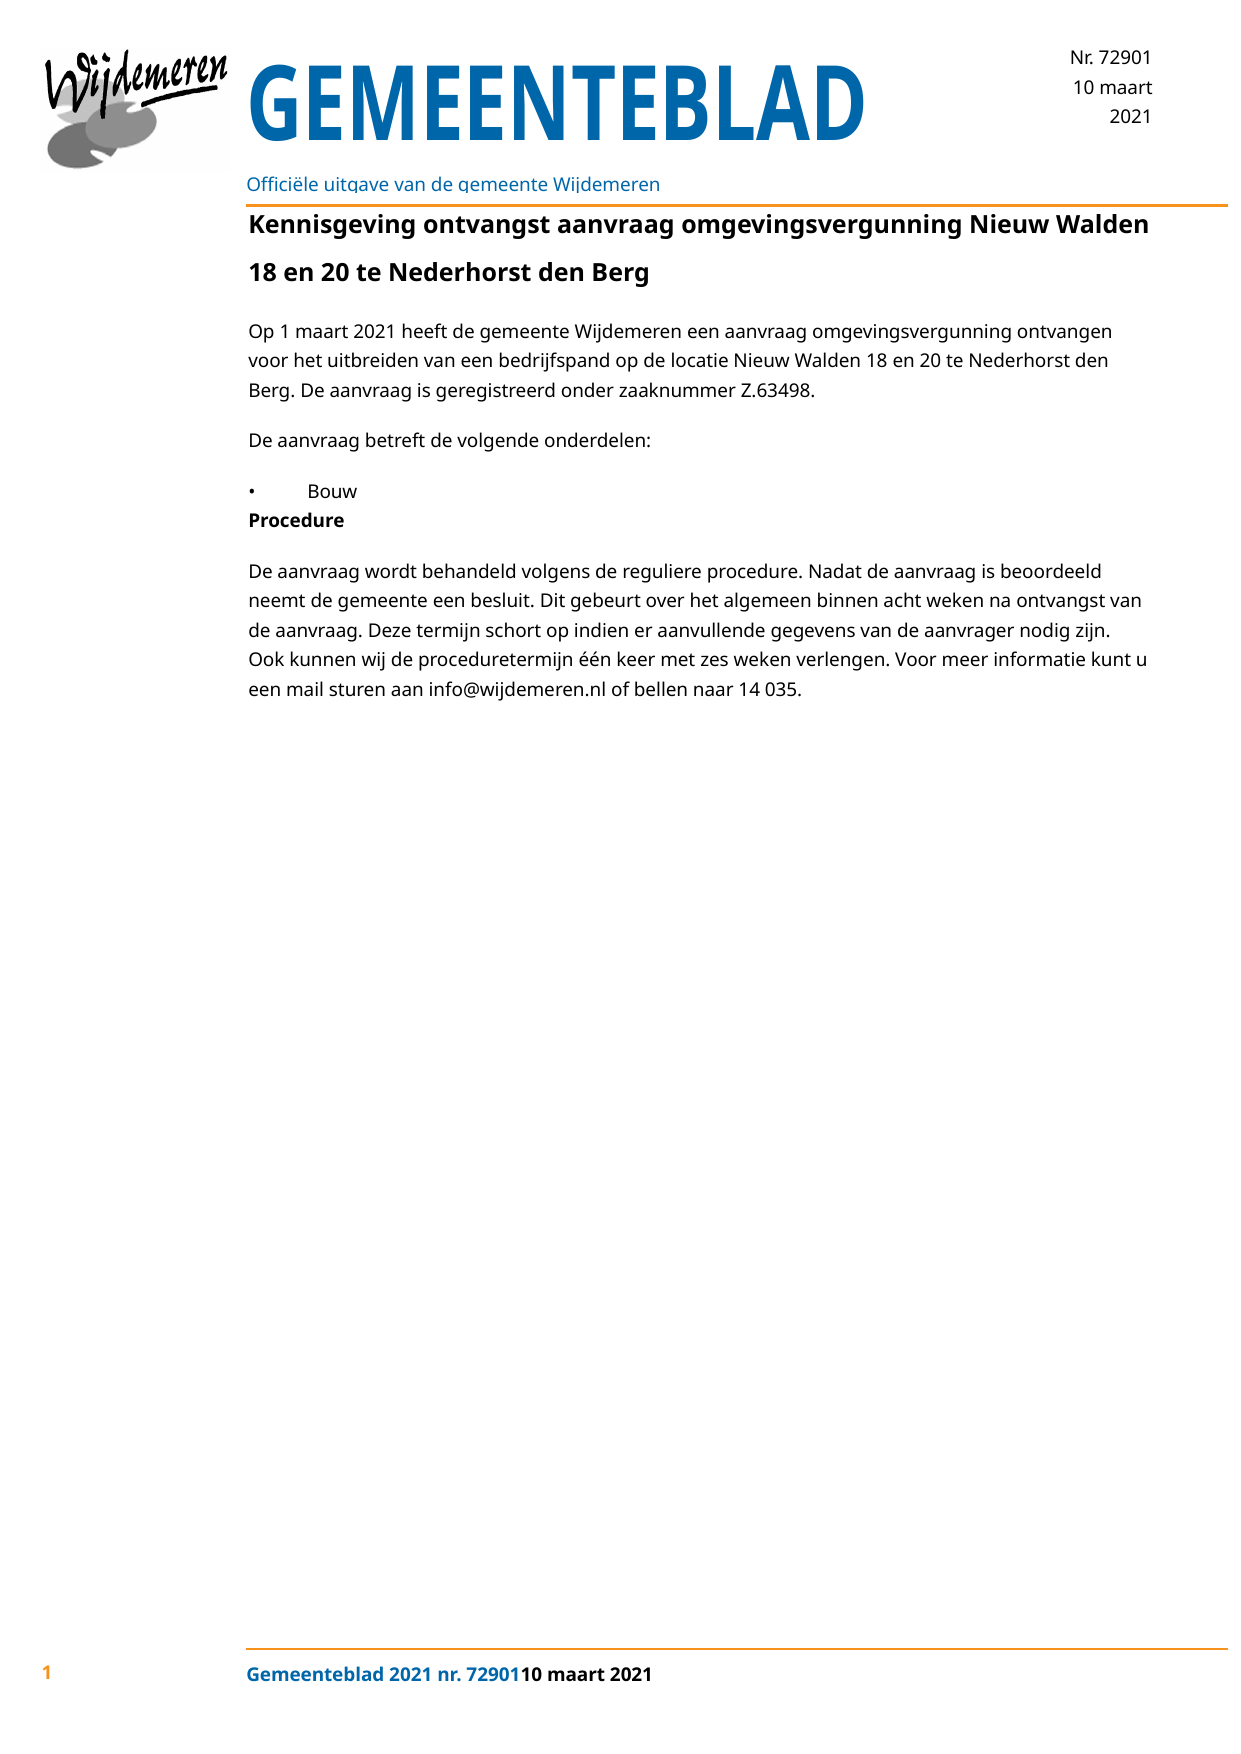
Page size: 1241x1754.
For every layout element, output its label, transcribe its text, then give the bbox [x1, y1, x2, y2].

text De aanvraag wordt behandeld volgens de reguliere procedure. Nadat de aanvraag is beoordeeld neemt de gemeente een besluit. Dit gebeurt over het algemeen binnen acht weken na ontvangst van de aanvraag. Deze termijn schort op indien er aanvullende gegevens van de aanvrager nodig zijn. Ook kunnen wij de proceduretermijn één keer met zes weken verlengen. Voor meer informatie kunt u een mail sturen aan info@wijdemeren.nl of bellen naar 14 035. [248, 558, 1152, 702]
text Kennisgeving ontvangst aanvraag omgevingsvergunning Nieuw Walden 18 en 20 te Nederhorst den Berg [248, 207, 1152, 288]
text De aanvraag betreft de volgende onderdelen: [248, 427, 1152, 453]
list Bouw [248, 478, 1152, 504]
text Op 1 maart 2021 heeft de gemeente Wijdemeren een aanvraag omgevingsvergunning ontvangen voor het uitbreiden van een bedrijfspand op de locatie Nieuw Walden 18 en 20 te Nederhorst den Berg. De aanvraag is geregistreerd onder zaaknummer Z.63498. [248, 318, 1152, 403]
picture [41, 47, 231, 172]
text Procedure [248, 507, 1152, 533]
